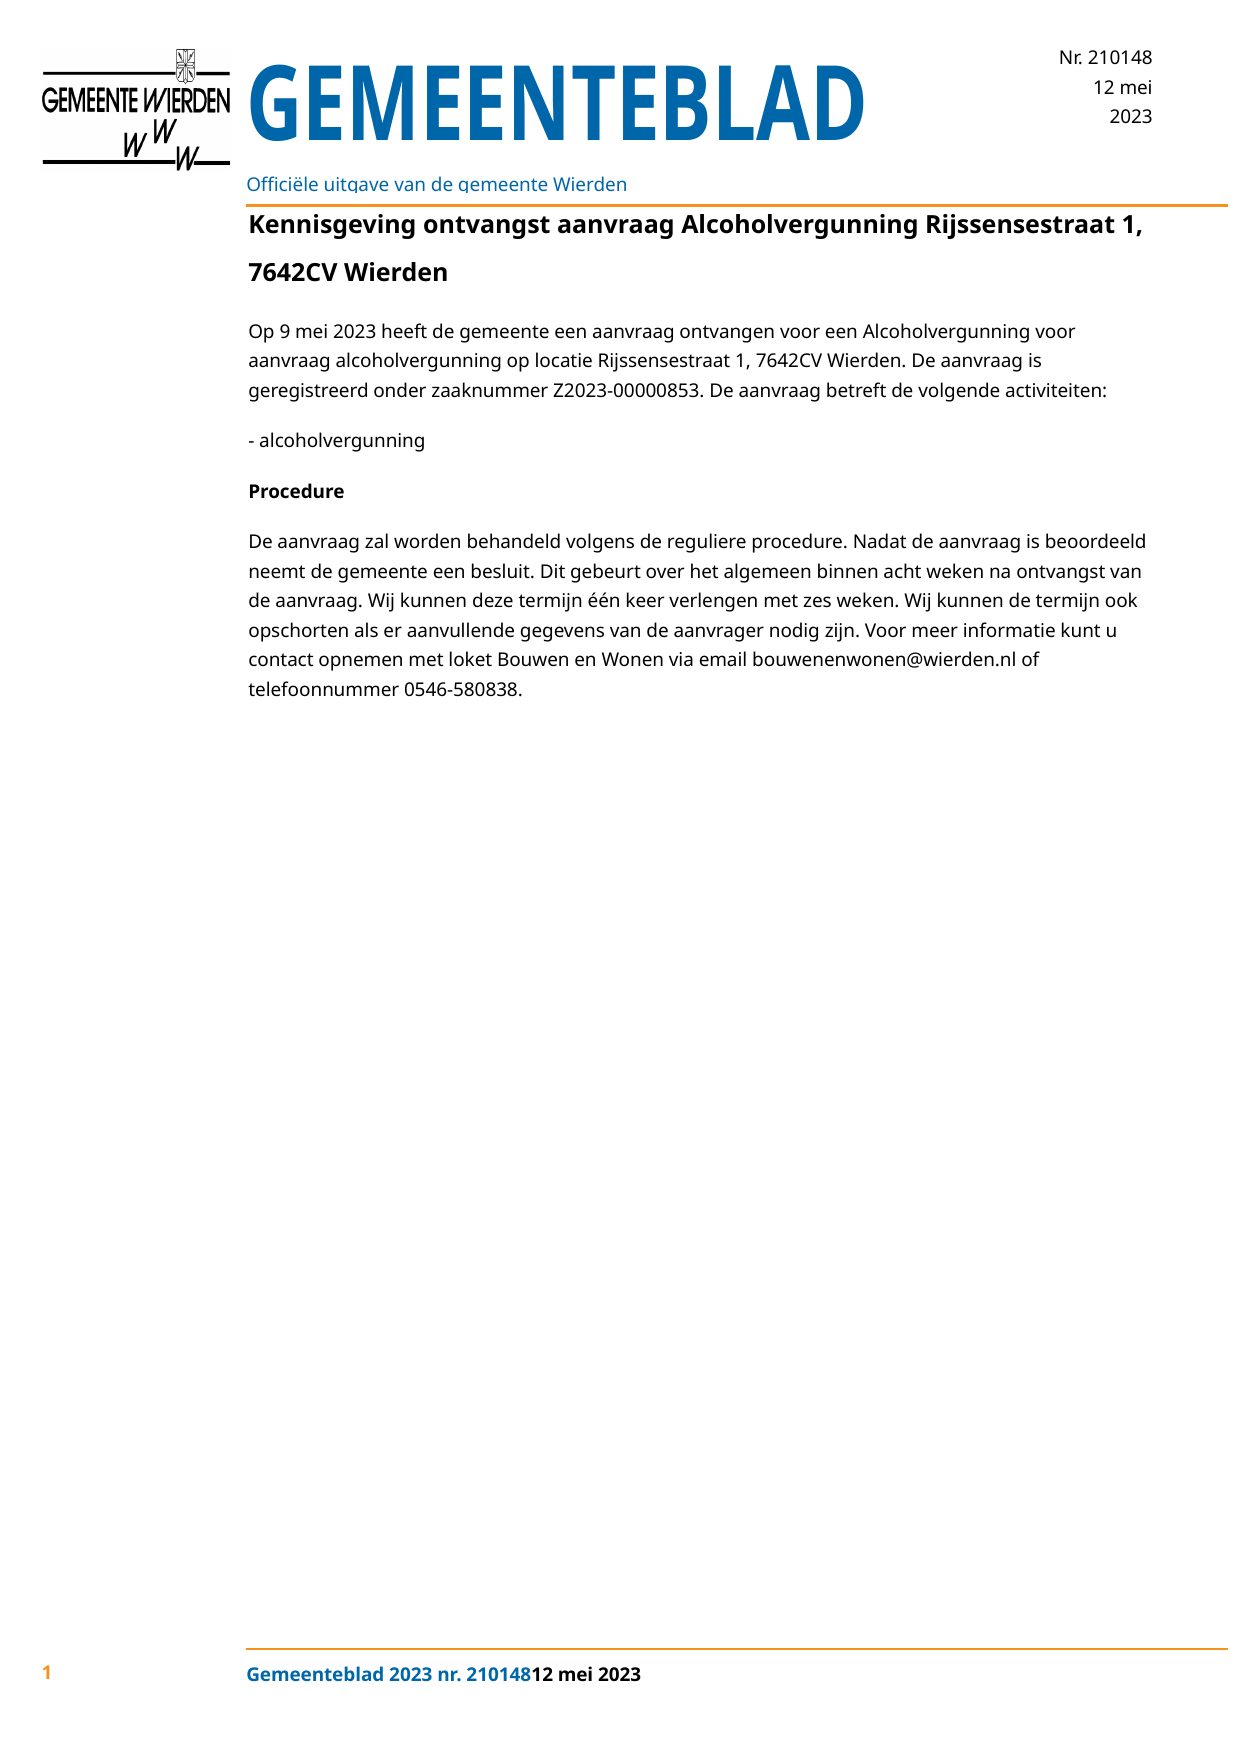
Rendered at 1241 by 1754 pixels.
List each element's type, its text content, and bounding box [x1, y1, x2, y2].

text De aanvraag zal worden behandeld volgens de reguliere procedure. Nadat de aanvraag is beoordeeld neemt de gemeente een besluit. Dit gebeurt over het algemeen binnen acht weken na ontvangst van de aanvraag. Wij kunnen deze termijn één keer verlengen met zes weken. Wij kunnen de termijn ook opschorten als er aanvullende gegevens van de aanvrager nodig zijn. Voor meer informatie kunt u contact opnemen met loket Bouwen en Wonen via email bouwenenwonen@wierden.nl of telefoonnummer 0546-580838. [248, 528, 1152, 702]
text Op 9 mei 2023 heeft de gemeente een aanvraag ontvangen voor een Alcoholvergunning voor aanvraag alcoholvergunning op locatie Rijssensestraat 1, 7642CV Wierden. De aanvraag is geregistreerd onder zaaknummer Z2023-00000853. De aanvraag betreft de volgende activiteiten: [248, 318, 1152, 403]
text - alcoholvergunning [248, 427, 1152, 453]
picture [41, 47, 231, 172]
text Kennisgeving ontvangst aanvraag Alcoholvergunning Rijssensestraat 1, 7642CV Wierden [248, 207, 1152, 288]
text Procedure [248, 478, 1152, 504]
